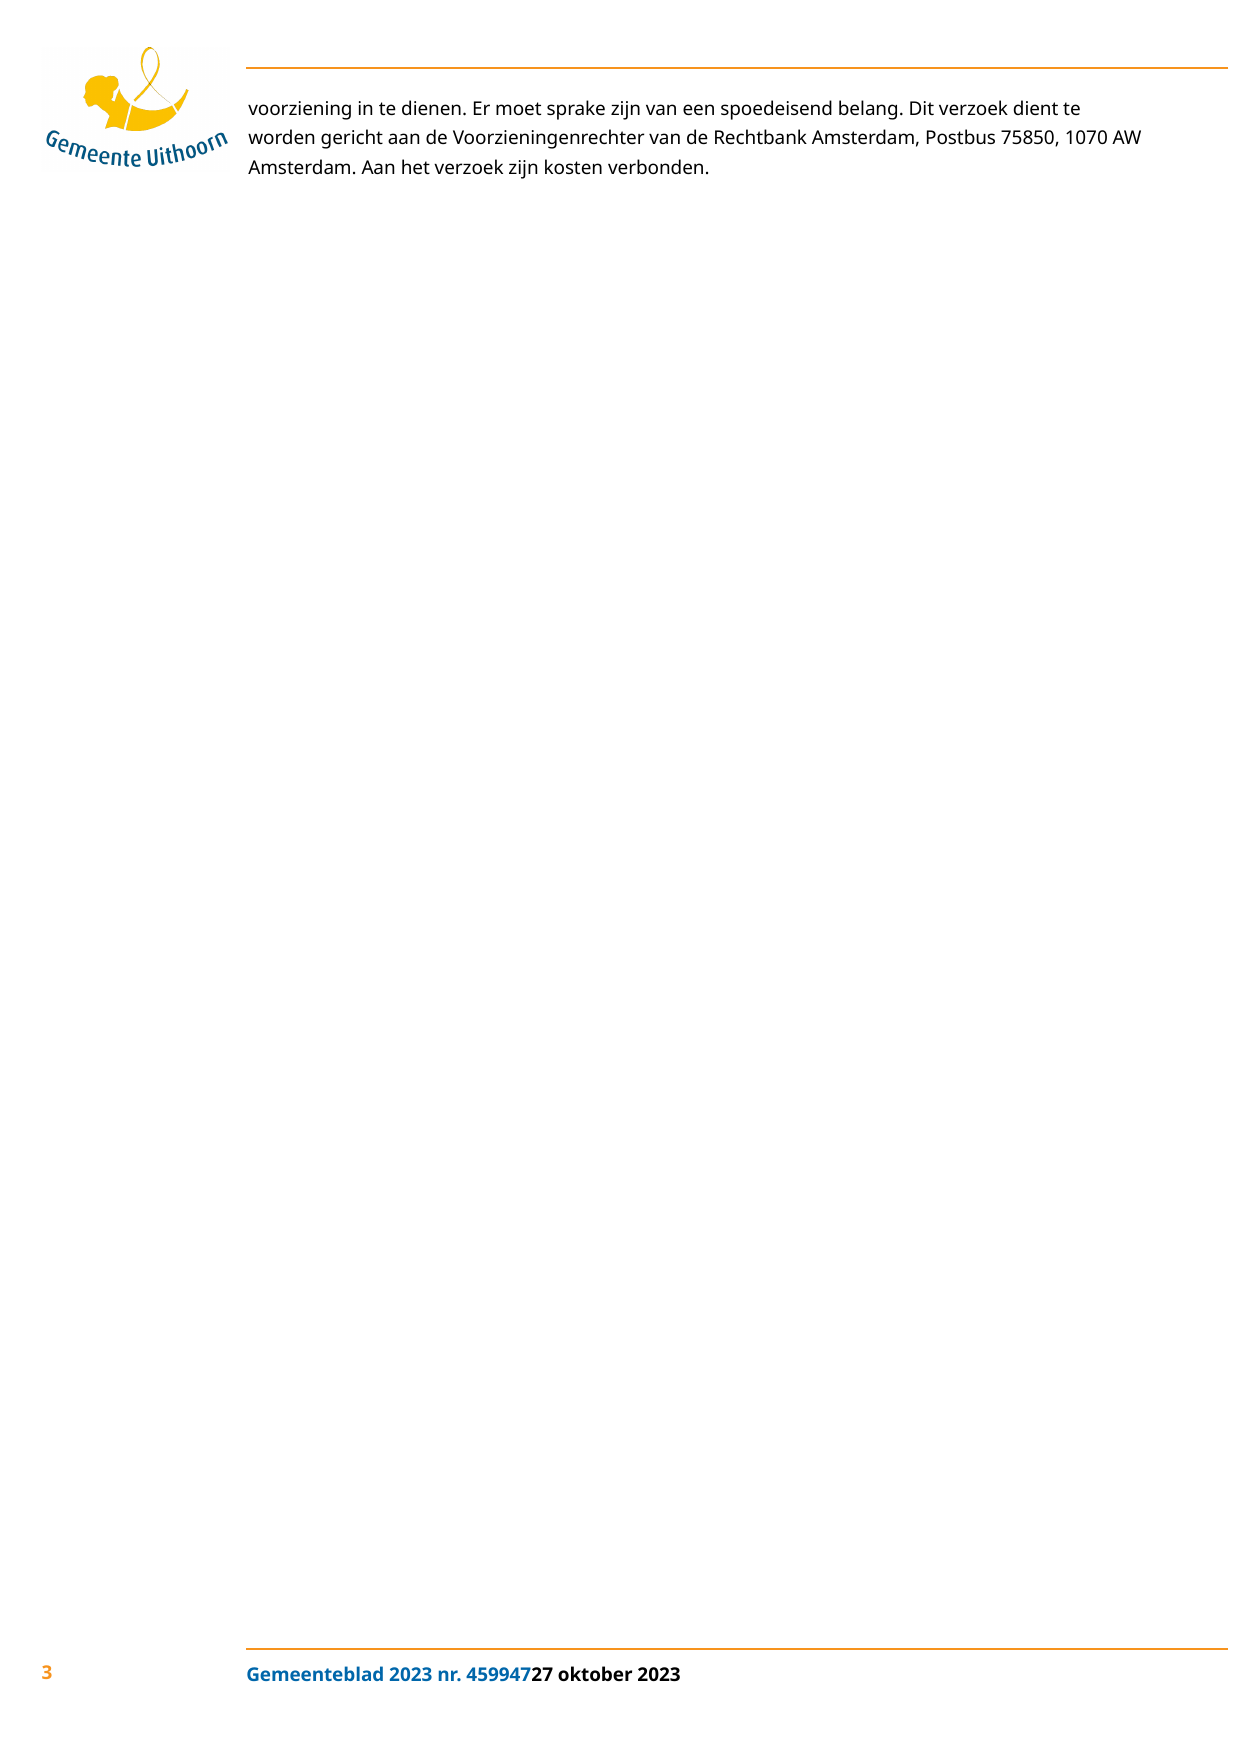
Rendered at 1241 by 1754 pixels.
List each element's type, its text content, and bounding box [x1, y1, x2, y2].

text voorziening in te dienen. Er moet sprake zijn van een spoedeisend belang. Dit verzoek dient te worden gericht aan de Voorzieningenrechter van de Rechtbank Amsterdam, Postbus 75850, 1070 AW Amsterdam. Aan het verzoek zijn kosten verbonden. [248, 95, 1152, 180]
picture [41, 47, 231, 172]
